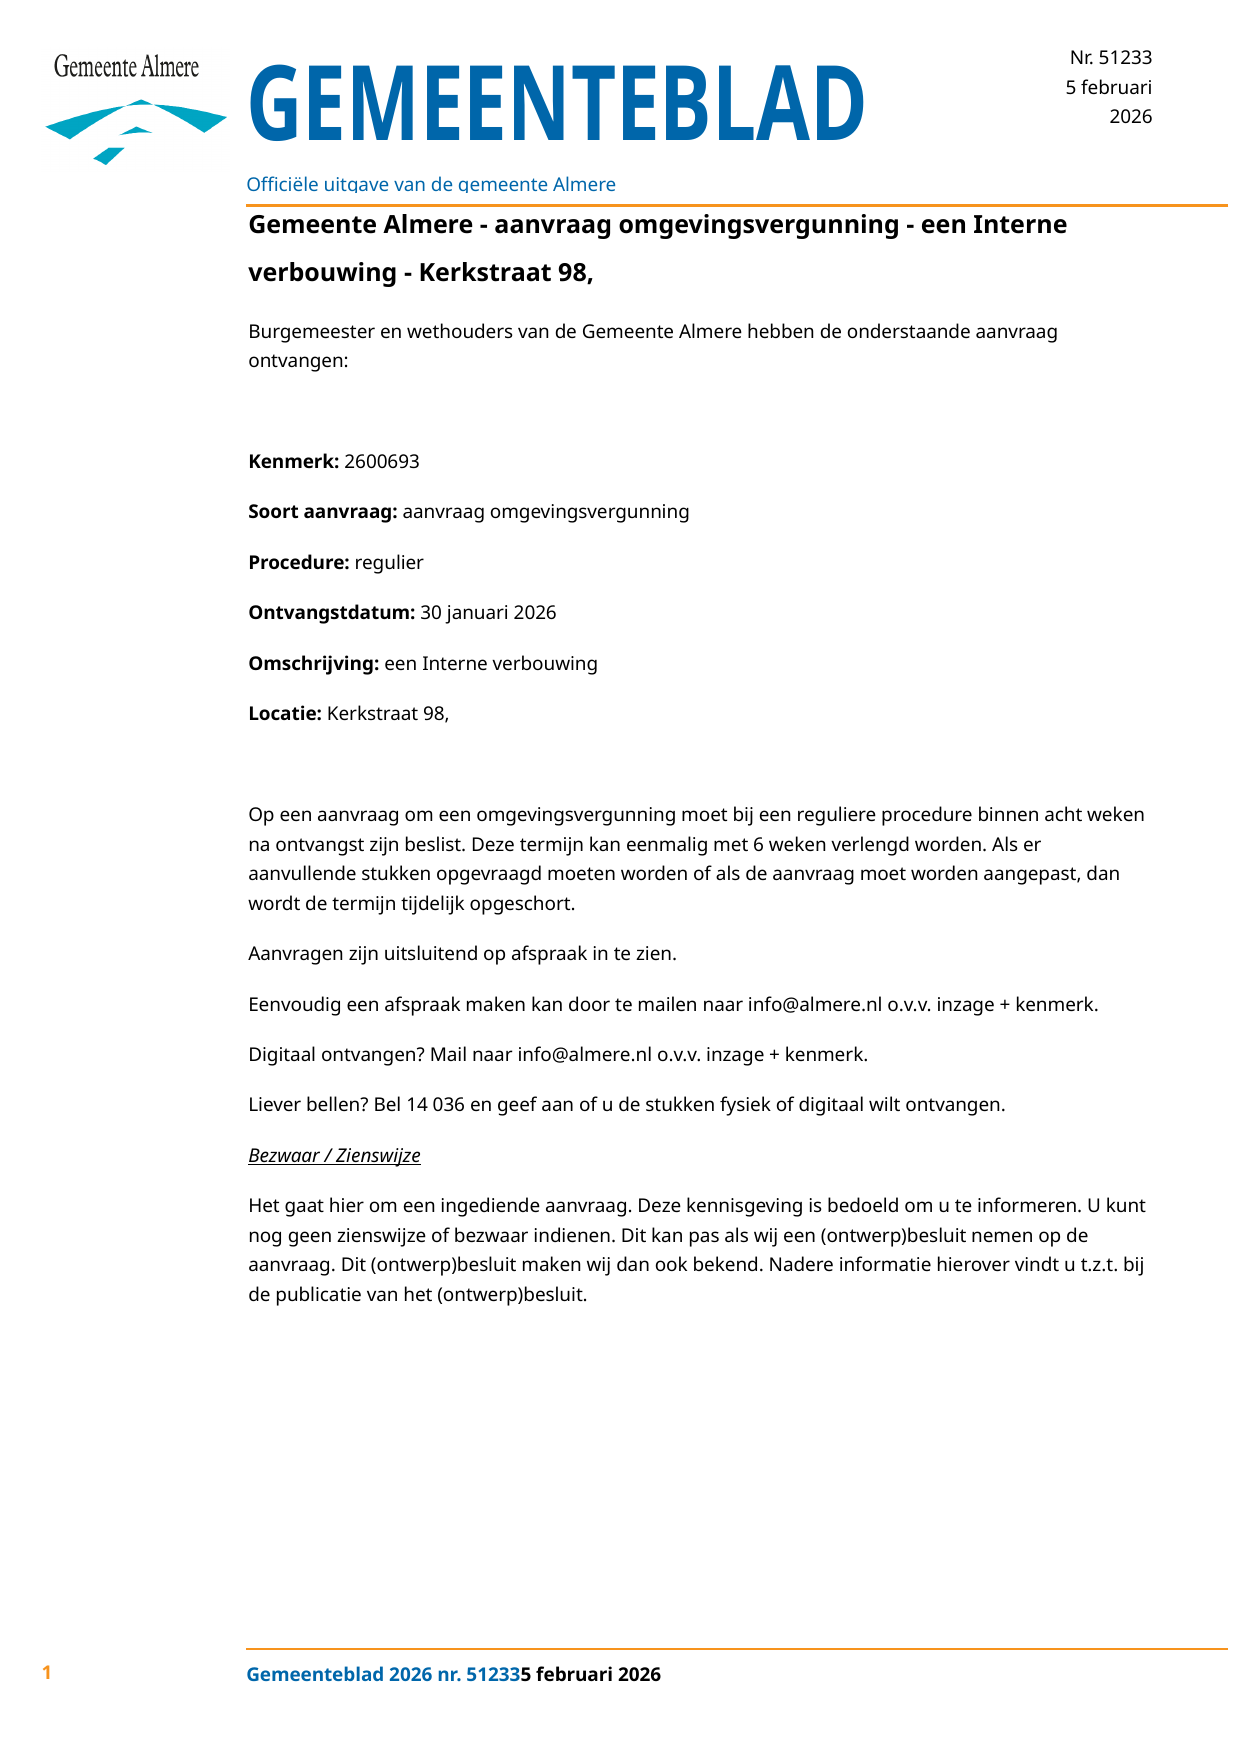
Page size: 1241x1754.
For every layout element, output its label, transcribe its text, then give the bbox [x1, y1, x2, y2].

text Burgemeester en wethouders van de Gemeente Almere hebben de onderstaande aanvraag ontvangen: [248, 318, 1152, 373]
text Op een aanvraag om een omgevingsvergunning moet bij een reguliere procedure binnen acht weken na ontvangst zijn beslist. Deze termijn kan eenmalig met 6 weken verlengd worden. Als er aanvullende stukken opgevraagd moeten worden of als de aanvraag moet worden aangepast, dan wordt de termijn tijdelijk opgeschort. [248, 801, 1152, 916]
picture [41, 47, 231, 172]
text Gemeente Almere - aanvraag omgevingsvergunning - een Interne verbouwing - Kerkstraat 98, [248, 207, 1152, 288]
text Aanvragen zijn uitsluitend op afspraak in te zien. [248, 940, 1152, 966]
text Soort aanvraag: aanvraag omgevingsvergunning [248, 499, 1152, 524]
text Ontvangstdatum: 30 januari 2026 [248, 599, 1152, 625]
text Het gaat hier om een ingediende aanvraag. Deze kennisgeving is bedoeld om u te informeren. U kunt nog geen zienswijze of bezwaar indienen. Dit kan pas als wij een (ontwerp)besluit nemen op de aanvraag. Dit (ontwerp)besluit maken wij dan ook bekend. Nadere informatie hierover vindt u t.z.t. bij de publicatie van het (ontwerp)besluit. [248, 1192, 1152, 1307]
text Omschrijving: een Interne verbouwing [248, 650, 1152, 676]
text Eenvoudig een afspraak maken kan door te mailen naar info@almere.nl o.v.v. inzage + kenmerk. [248, 991, 1152, 1017]
text Kenmerk: 2600693 [248, 448, 1152, 474]
text Digitaal ontvangen? Mail naar info@almere.nl o.v.v. inzage + kenmerk. [248, 1041, 1152, 1067]
text Locatie: Kerkstraat 98, [248, 700, 1152, 726]
text Liever bellen? Bel 14 036 en geef aan of u de stukken fysiek of digitaal wilt ontvangen. [248, 1092, 1152, 1117]
text Bezwaar / Zienswijze [248, 1142, 1152, 1168]
text Procedure: regulier [248, 549, 1152, 575]
